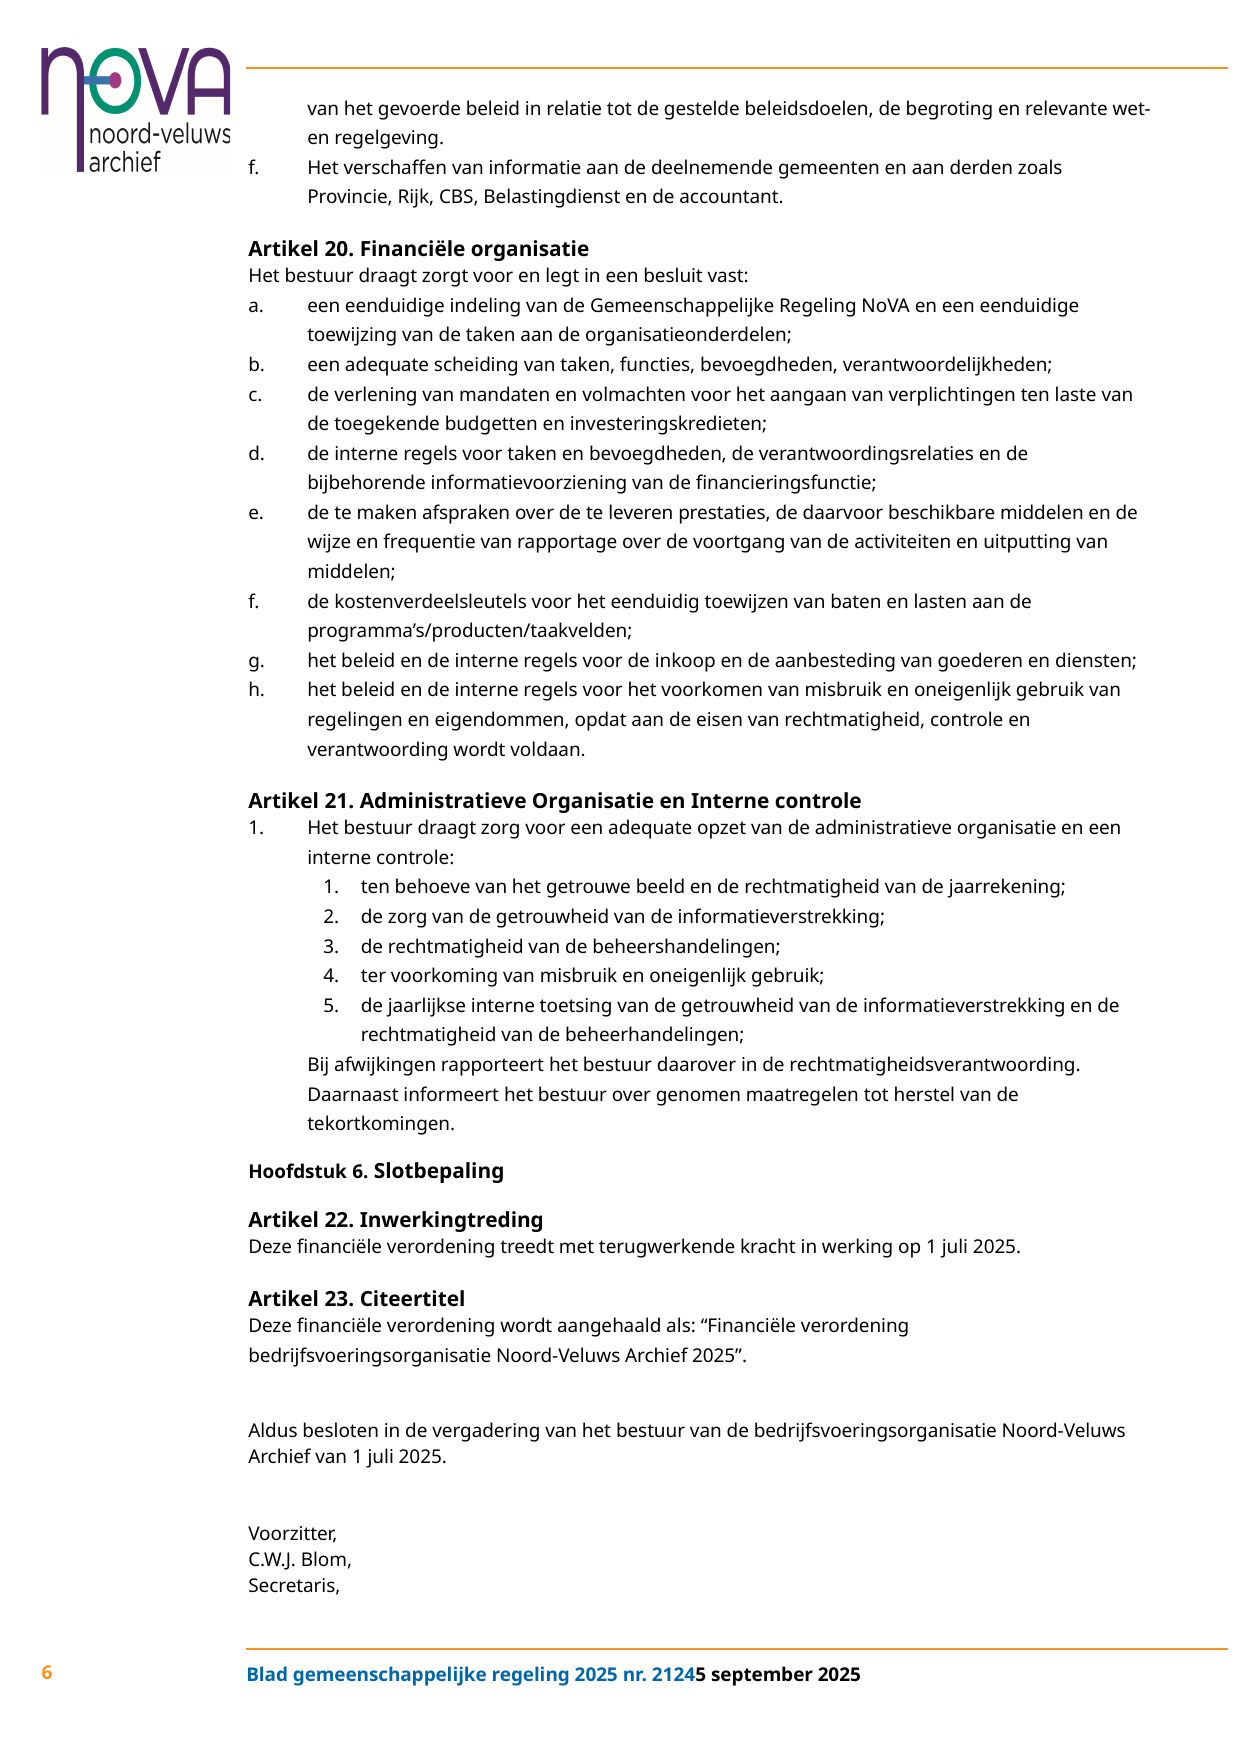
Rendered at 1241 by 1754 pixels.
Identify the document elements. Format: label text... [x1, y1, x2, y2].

list de verlening van mandaten en volmachten voor het aangaan van verplichtingen ten laste van de toegekende budgetten en investeringskredieten; [248, 381, 1152, 436]
list een adequate scheiding van taken, functies, bevoegdheden, verantwoordelijkheden; [248, 351, 1152, 377]
text Artikel 21. Administratieve Organisatie en Interne controle [248, 786, 1152, 814]
text C.W.J. Blom, [248, 1546, 1152, 1572]
list van het gevoerde beleid in relatie tot de gestelde beleidsdoelen, de begroting en relevante wet- en regelgeving. [248, 95, 1152, 150]
text Voorzitter, [248, 1520, 1152, 1546]
list het beleid en de interne regels voor de inkoop en de aanbesteding van goederen en diensten; [248, 647, 1152, 673]
text Deze financiële verordening treedt met terugwerkende kracht in werking op 1 juli 2025. [248, 1234, 1152, 1259]
list de zorg van de getrouwheid van de informatieverstrekking; [323, 903, 1152, 929]
list de interne regels voor taken en bevoegdheden, de verantwoordingsrelaties en de bijbehorende informatievoorziening van de financieringsfunctie; [248, 440, 1152, 495]
list ter voorkoming van misbruik en oneigenlijk gebruik; [323, 962, 1152, 988]
list de rechtmatigheid van de beheershandelingen; [323, 933, 1152, 959]
text Hoofdstuk 6. Slotbepaling [248, 1156, 1152, 1184]
text Secretaris, [248, 1572, 1152, 1597]
text Artikel 23. Citeertitel [248, 1284, 1152, 1313]
text Artikel 22. Inwerkingtreding [248, 1205, 1152, 1234]
text Het bestuur draagt zorgt voor en legt in een besluit vast: [248, 262, 1152, 288]
list Het bestuur draagt zorg voor een adequate opzet van de administratieve organisatie en een interne controle: [248, 814, 1152, 870]
text Deze financiële verordening wordt aangehaald als: “Financiële verordening bedrijfsvoeringsorganisatie Noord-Veluws Archief 2025”. [248, 1313, 1152, 1368]
list het beleid en de interne regels voor het voorkomen van misbruik en oneigenlijk gebruik van regelingen en eigendommen, opdat aan de eisen van rechtmatigheid, controle en verantwoording wordt voldaan. [248, 677, 1152, 761]
list de kostenverdeelsleutels voor het eenduidig toewijzen van baten en lasten aan de programma’s/producten/taakvelden; [248, 588, 1152, 643]
list ten behoeve van het getrouwe beeld en de rechtmatigheid van de jaarrekening; [323, 874, 1152, 899]
list Bij afwijkingen rapporteert het bestuur daarover in de rechtmatigheidsverantwoording. Daarnaast informeert het bestuur over genomen maatregelen tot herstel van de tekortkomingen. [248, 1051, 1152, 1136]
text Artikel 20. Financiële organisatie [248, 234, 1152, 262]
list een eenduidige indeling van de Gemeenschappelijke Regeling NoVA en een eenduidige toewijzing van de taken aan de organisatieonderdelen; [248, 292, 1152, 347]
list de jaarlijkse interne toetsing van de getrouwheid van de informatieverstrekking en de rechtmatigheid van de beheerhandelingen; [323, 992, 1152, 1047]
picture [41, 47, 231, 172]
list de te maken afspraken over de te leveren prestaties, de daarvoor beschikbare middelen en de wijze en frequentie van rapportage over de voortgang van de activiteiten en uitputting van middelen; [248, 499, 1152, 584]
list Het verschaffen van informatie aan de deelnemende gemeenten en aan derden zoals Provincie, Rijk, CBS, Belastingdienst en de accountant. [248, 154, 1152, 209]
text Aldus besloten in de vergadering van het bestuur van de bedrijfsvoeringsorganisatie Noord-Veluws Archief van 1 juli 2025. [248, 1417, 1152, 1469]
